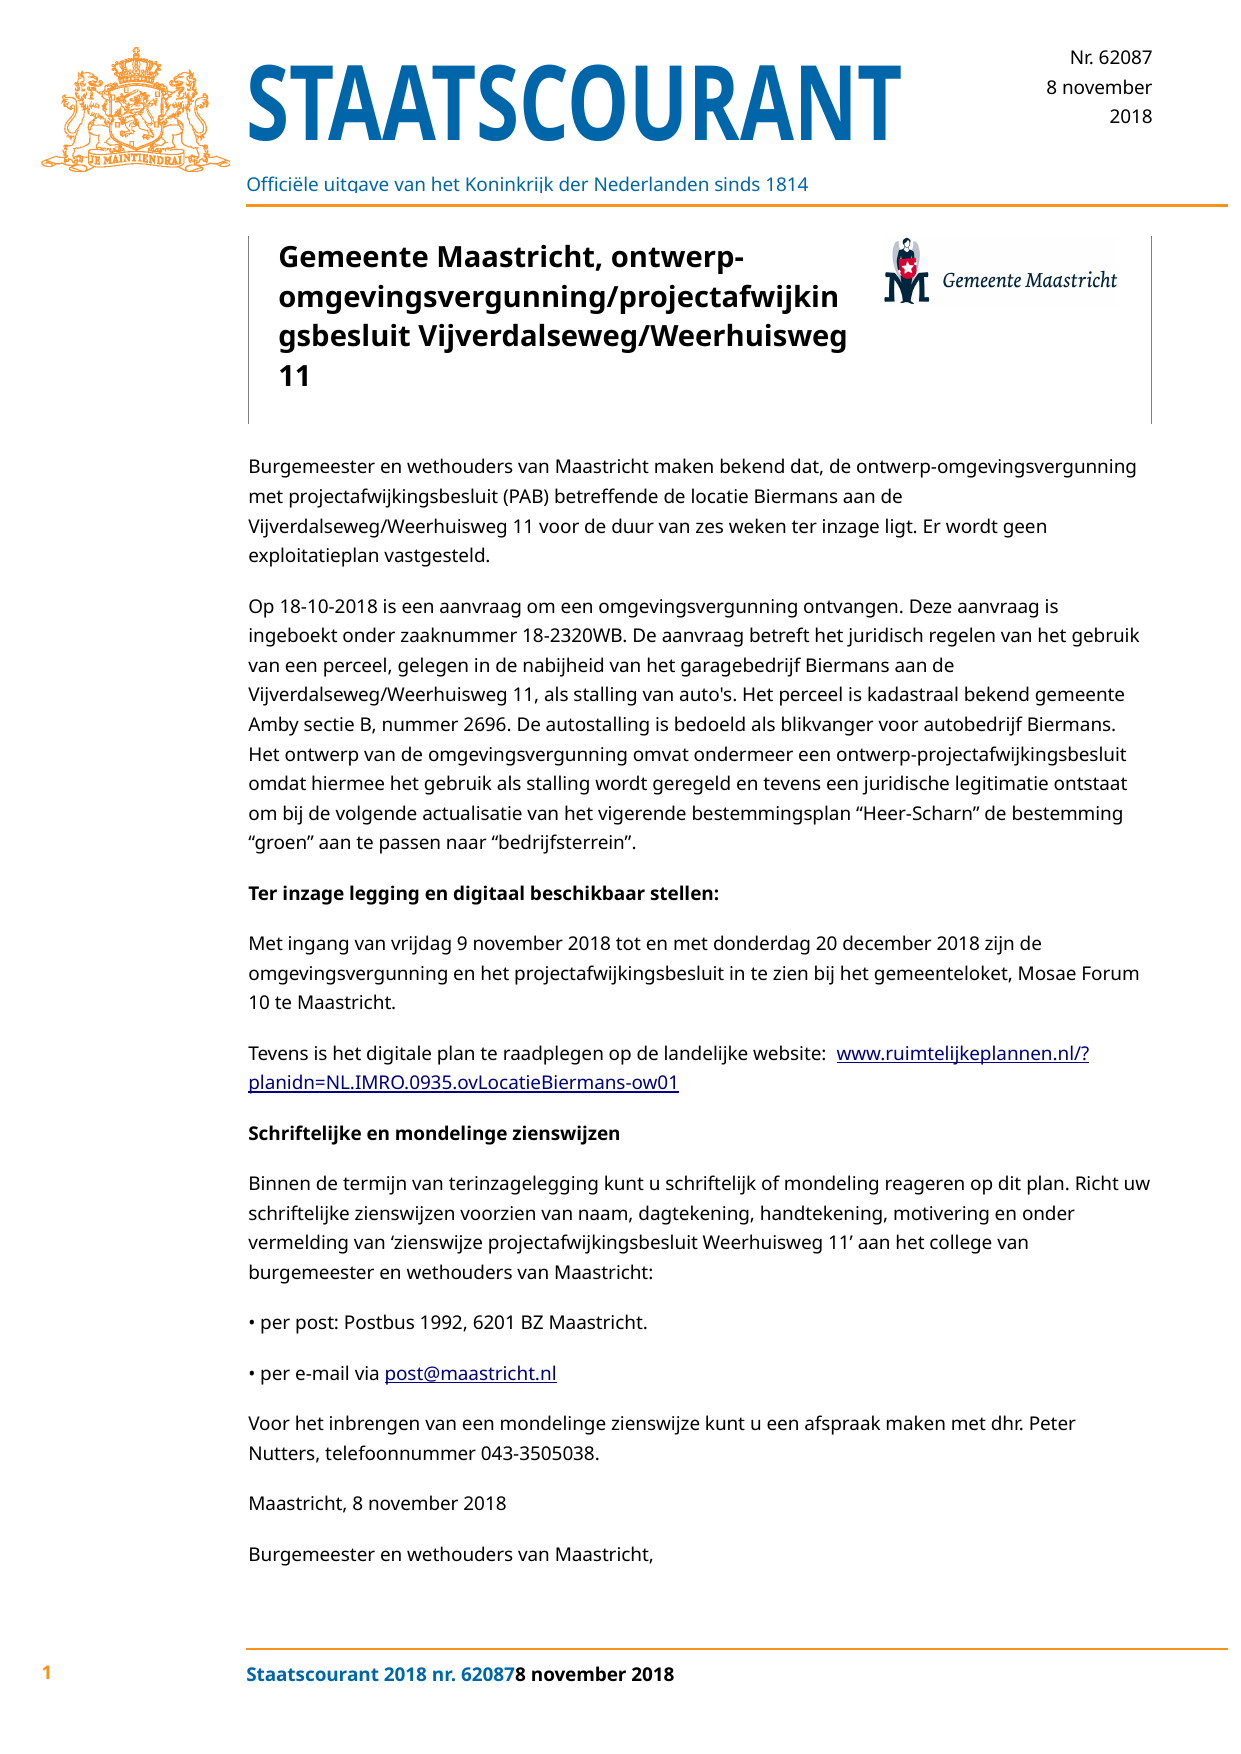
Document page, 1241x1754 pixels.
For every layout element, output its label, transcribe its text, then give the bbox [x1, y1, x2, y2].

text Burgemeester en wethouders van Maastricht, [248, 1541, 1152, 1566]
text Met ingang van vrijdag 9 november 2018 tot en met donderdag 20 december 2018 zijn de omgevingsvergunning en het projectafwijkingsbesluit in te zien bij het gemeenteloket, Mosae Forum 10 te Maastricht. [248, 930, 1152, 1015]
text Burgemeester en wethouders van Maastricht maken bekend dat, de ontwerp-omgevingsvergunning met projectafwijkingsbesluit (PAB) betreffende de locatie Biermans aan de Vijverdalseweg/Weerhuisweg 11 voor de duur van zes weken ter inzage ligt. Er wordt geen exploitatieplan vastgesteld. [248, 454, 1152, 568]
text • per e-mail via post@maastricht.nl [248, 1360, 1152, 1386]
text Maastricht, 8 november 2018 [248, 1490, 1152, 1516]
text Ter inzage legging en digitaal beschikbaar stellen: [248, 880, 1152, 906]
text Voor het inbrengen van een mondelinge zienswijze kunt u een afspraak maken met dhr. Peter Nutters, telefoonnummer 043-3505038. [248, 1410, 1152, 1466]
table_header Gemeente Maastricht, ontwerp-omgevingsvergunning/projectafwijkingsbesluit Vijverdalseweg/Weerhuisweg 11 [249, 236, 850, 424]
text • per post: Postbus 1992, 6201 BZ Maastricht. [248, 1309, 1152, 1335]
table_header [850, 236, 1151, 424]
picture [41, 47, 231, 172]
text Op 18-10-2018 is een aanvraag om een omgevingsvergunning ontvangen. Deze aanvraag is ingeboekt onder zaaknummer 18-2320WB. De aanvraag betreft het juridisch regelen van het gebruik van een perceel, gelegen in de nabijheid van het garagebedrijf Biermans aan de Vijverdalseweg/Weerhuisweg 11, als stalling van auto's. Het perceel is kadastraal bekend gemeente Amby sectie B, nummer 2696. De autostalling is bedoeld als blikvanger voor autobedrijf Biermans. Het ontwerp van de omgevingsvergunning omvat ondermeer een ontwerp-projectafwijkingsbesluit omdat hiermee het gebruik als stalling wordt geregeld en tevens een juridische legitimatie ontstaat om bij de volgende actualisatie van het vigerende bestemmingsplan “Heer-Scharn” de bestemming “groen” aan te passen naar “bedrijfsterrein”. [248, 593, 1152, 855]
picture [882, 236, 1119, 306]
text Tevens is het digitale plan te raadplegen op de landelijke website: www.ruimtelijkeplannen.nl/?planidn=NL.IMRO.0935.ovLocatieBiermans-ow01 [248, 1040, 1152, 1095]
text Schriftelijke en mondelinge zienswijzen [248, 1120, 1152, 1146]
text Binnen de termijn van terinzagelegging kunt u schriftelijk of mondeling reageren op dit plan. Richt uw schriftelijke zienswijzen voorzien van naam, dagtekening, handtekening, motivering en onder vermelding van ‘zienswijze projectafwijkingsbesluit Weerhuisweg 11’ aan het college van burgemeester en wethouders van Maastricht: [248, 1170, 1152, 1285]
